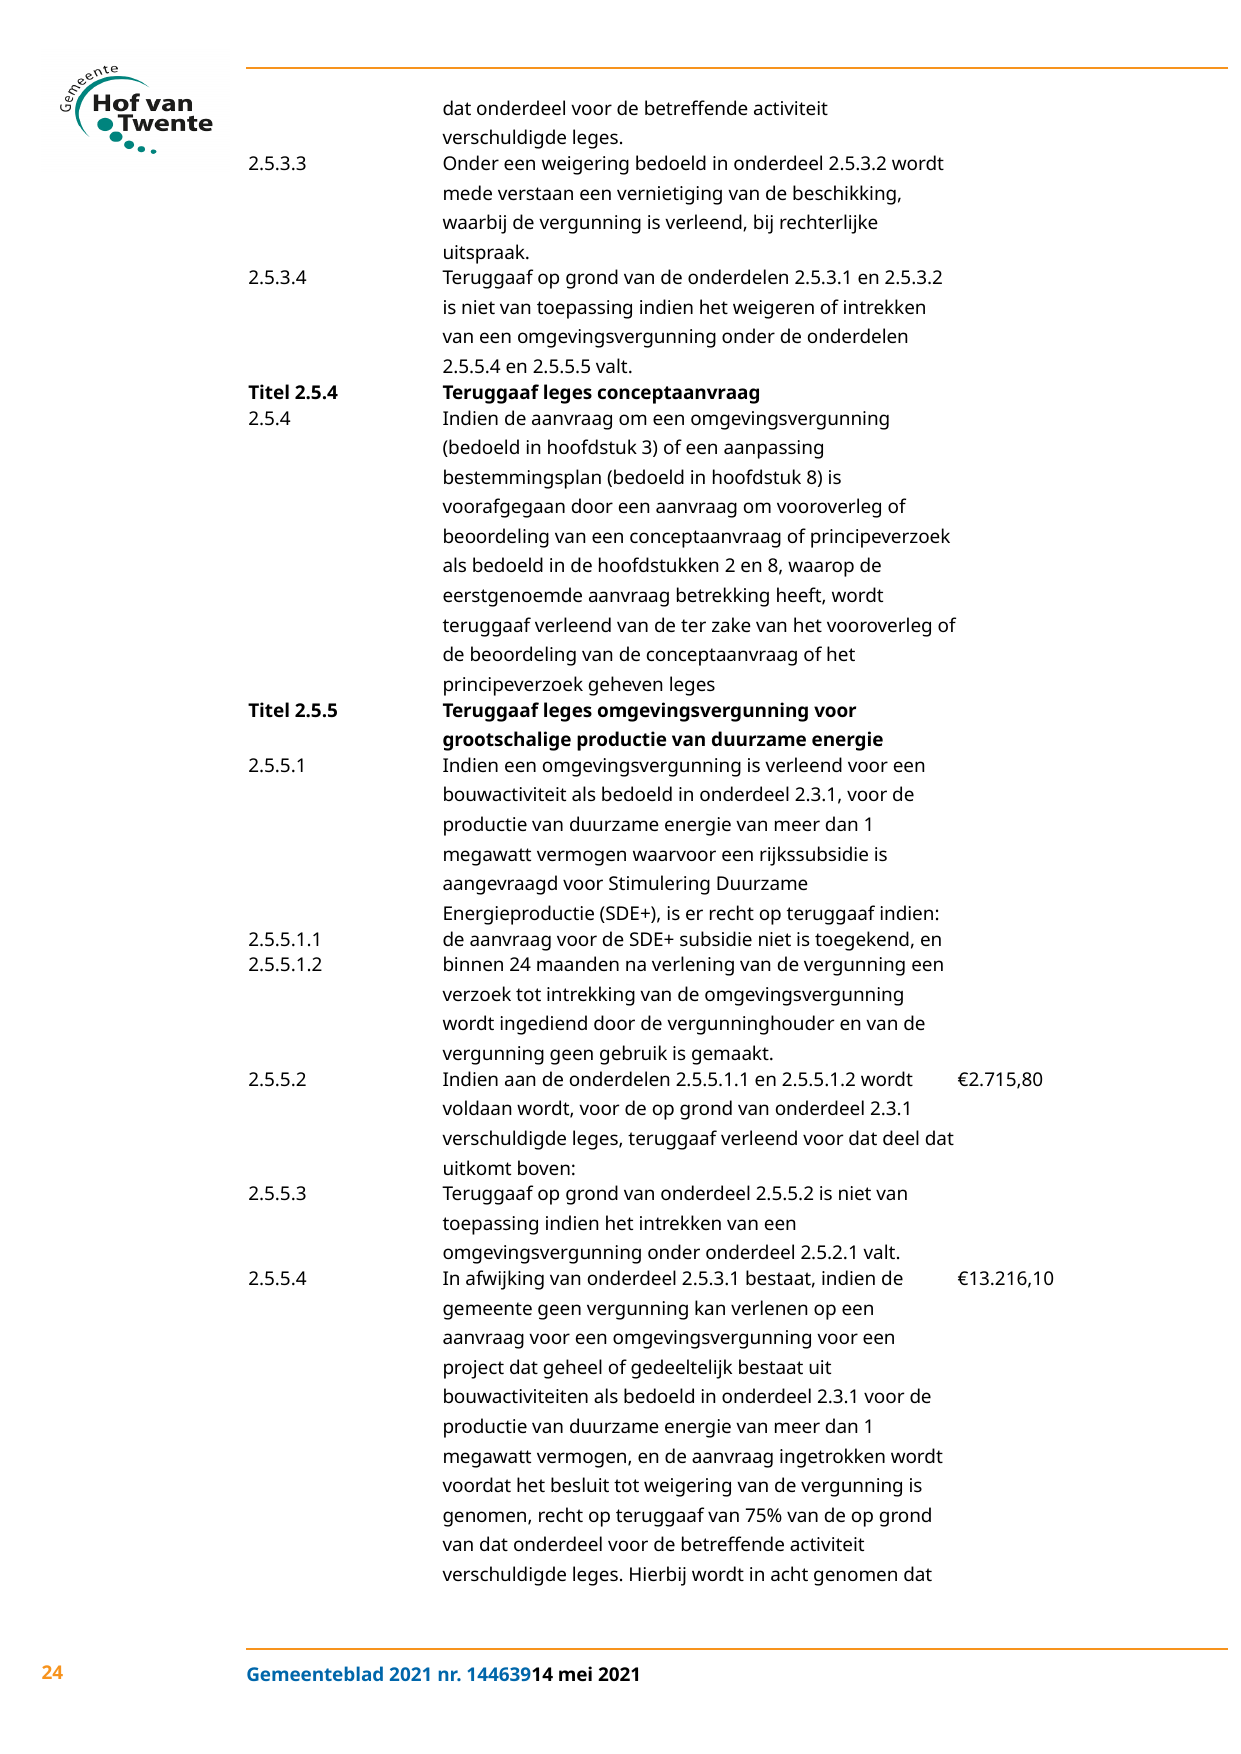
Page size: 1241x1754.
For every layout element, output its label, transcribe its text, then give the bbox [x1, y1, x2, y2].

table_cell binnen 24 maanden na verlening van de vergunning een verzoek tot intrekking van de omgevingsvergunning wordt ingediend door de vergunninghouder en van de vergunning geen gebruik is gemaakt. [442, 951, 957, 1066]
table_cell dat onderdeel voor de betreffende activiteit verschuldigde leges. [442, 95, 957, 150]
table_cell [958, 95, 1152, 150]
table_cell de aanvraag voor de SDE+ subsidie niet is toegekend, en [442, 926, 957, 951]
table_cell Indien de aanvraag om een omgevingsvergunning (bedoeld in hoofdstuk 3) of een aanpassing bestemmingsplan (bedoeld in hoofdstuk 8) is voorafgegaan door een aanvraag om vooroverleg of beoordeling van een conceptaanvraag of principeverzoek als bedoeld in de hoofdstukken 2 en 8, waarop de eerstgenoemde aanvraag betrekking heeft, wordt teruggaaf verleend van de ter zake van het vooroverleg of de beoordeling van de conceptaanvraag of het principeverzoek geheven leges [442, 405, 957, 697]
table_cell [958, 926, 1152, 951]
table_cell 2.5.4 [248, 405, 442, 697]
table_cell €2.715,80 [958, 1066, 1152, 1180]
table_cell 2.5.5.1.2 [248, 951, 442, 1066]
picture [41, 47, 231, 172]
table_cell 2.5.5.2 [248, 1066, 442, 1180]
table_cell [958, 1180, 1152, 1265]
table_cell [958, 697, 1152, 752]
table_cell Titel 2.5.5 [248, 697, 442, 752]
table_cell 2.5.5.1.1 [248, 926, 442, 951]
table_cell Teruggaaf op grond van de onderdelen 2.5.3.1 en 2.5.3.2 is niet van toepassing indien het weigeren of intrekken van een omgevingsvergunning onder de onderdelen 2.5.5.4 en 2.5.5.5 valt. [442, 265, 957, 379]
table_cell [958, 752, 1152, 926]
table_cell [958, 265, 1152, 379]
table_cell [958, 150, 1152, 264]
table_cell 2.5.3.4 [248, 265, 442, 379]
table_cell Indien een omgevingsvergunning is verleend voor een bouwactiviteit als bedoeld in onderdeel 2.3.1, voor de productie van duurzame energie van meer dan 1 megawatt vermogen waarvoor een rijkssubsidie is aangevraagd voor Stimulering Duurzame Energieproductie (SDE+), is er recht op teruggaaf indien: [442, 752, 957, 926]
table_cell €13.216,10 [958, 1265, 1152, 1587]
table_cell 2.5.5.4 [248, 1265, 442, 1587]
table_cell Onder een weigering bedoeld in onderdeel 2.5.3.2 wordt mede verstaan een vernietiging van de beschikking, waarbij de vergunning is verleend, bij rechterlijke uitspraak. [442, 150, 957, 264]
table_cell [248, 95, 442, 150]
table_cell Teruggaaf leges conceptaanvraag [442, 379, 957, 405]
table_cell Indien aan de onderdelen 2.5.5.1.1 en 2.5.5.1.2 wordt voldaan wordt, voor de op grond van onderdeel 2.3.1 verschuldigde leges, teruggaaf verleend voor dat deel dat uitkomt boven: [442, 1066, 957, 1180]
table_cell Titel 2.5.4 [248, 379, 442, 405]
table_cell 2.5.3.3 [248, 150, 442, 264]
table_cell In afwijking van onderdeel 2.5.3.1 bestaat, indien de gemeente geen vergunning kan verlenen op een aanvraag voor een omgevingsvergunning voor een project dat geheel of gedeeltelijk bestaat uit bouwactiviteiten als bedoeld in onderdeel 2.3.1 voor de productie van duurzame energie van meer dan 1 megawatt vermogen, en de aanvraag ingetrokken wordt voordat het besluit tot weigering van de vergunning is genomen, recht op teruggaaf van 75% van de op grond van dat onderdeel voor de betreffende activiteit verschuldigde leges. Hierbij wordt in acht genomen dat [442, 1265, 957, 1587]
table_cell Teruggaaf op grond van onderdeel 2.5.5.2 is niet van toepassing indien het intrekken van een omgevingsvergunning onder onderdeel 2.5.2.1 valt. [442, 1180, 957, 1265]
table_cell Teruggaaf leges omgevingsvergunning voor grootschalige productie van duurzame energie [442, 697, 957, 752]
table_cell 2.5.5.1 [248, 752, 442, 926]
table_cell 2.5.5.3 [248, 1180, 442, 1265]
table_cell [958, 405, 1152, 697]
table_cell [958, 951, 1152, 1066]
table_cell [958, 379, 1152, 405]
